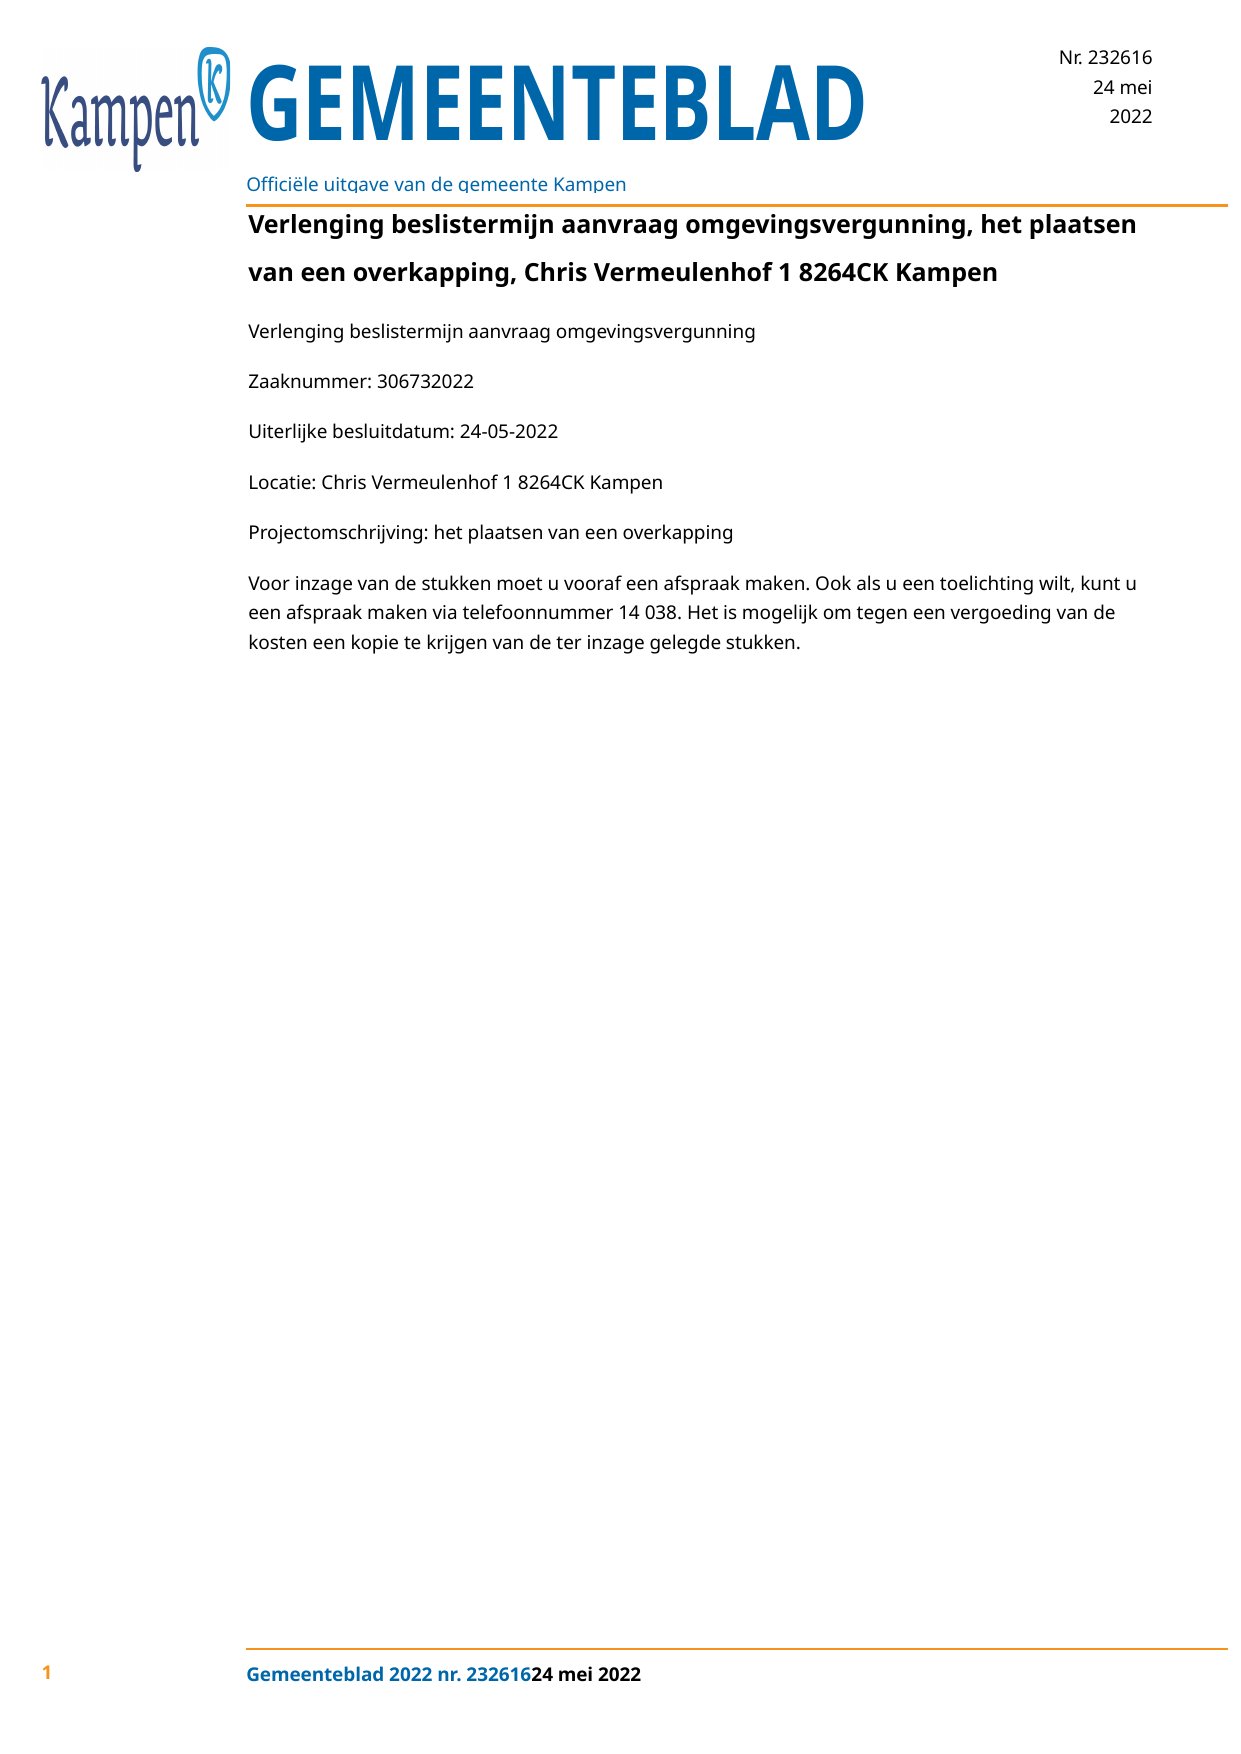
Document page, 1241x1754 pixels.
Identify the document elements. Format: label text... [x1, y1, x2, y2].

picture [41, 47, 231, 172]
text Locatie: Chris Vermeulenhof 1 8264CK Kampen [248, 469, 1152, 495]
text Zaaknummer: 306732022 [248, 368, 1152, 394]
text Projectomschrijving: het plaatsen van een overkapping [248, 519, 1152, 545]
text Voor inzage van de stukken moet u vooraf een afspraak maken. Ook als u een toelichting wilt, kunt u een afspraak maken via telefoonnummer 14 038. Het is mogelijk om tegen een vergoeding van de kosten een kopie te krijgen van de ter inzage gelegde stukken. [248, 570, 1152, 655]
text Verlenging beslistermijn aanvraag omgevingsvergunning, het plaatsen van een overkapping, Chris Vermeulenhof 1 8264CK Kampen [248, 207, 1152, 288]
text Uiterlijke besluitdatum: 24-05-2022 [248, 419, 1152, 444]
text Verlenging beslistermijn aanvraag omgevingsvergunning [248, 318, 1152, 344]
